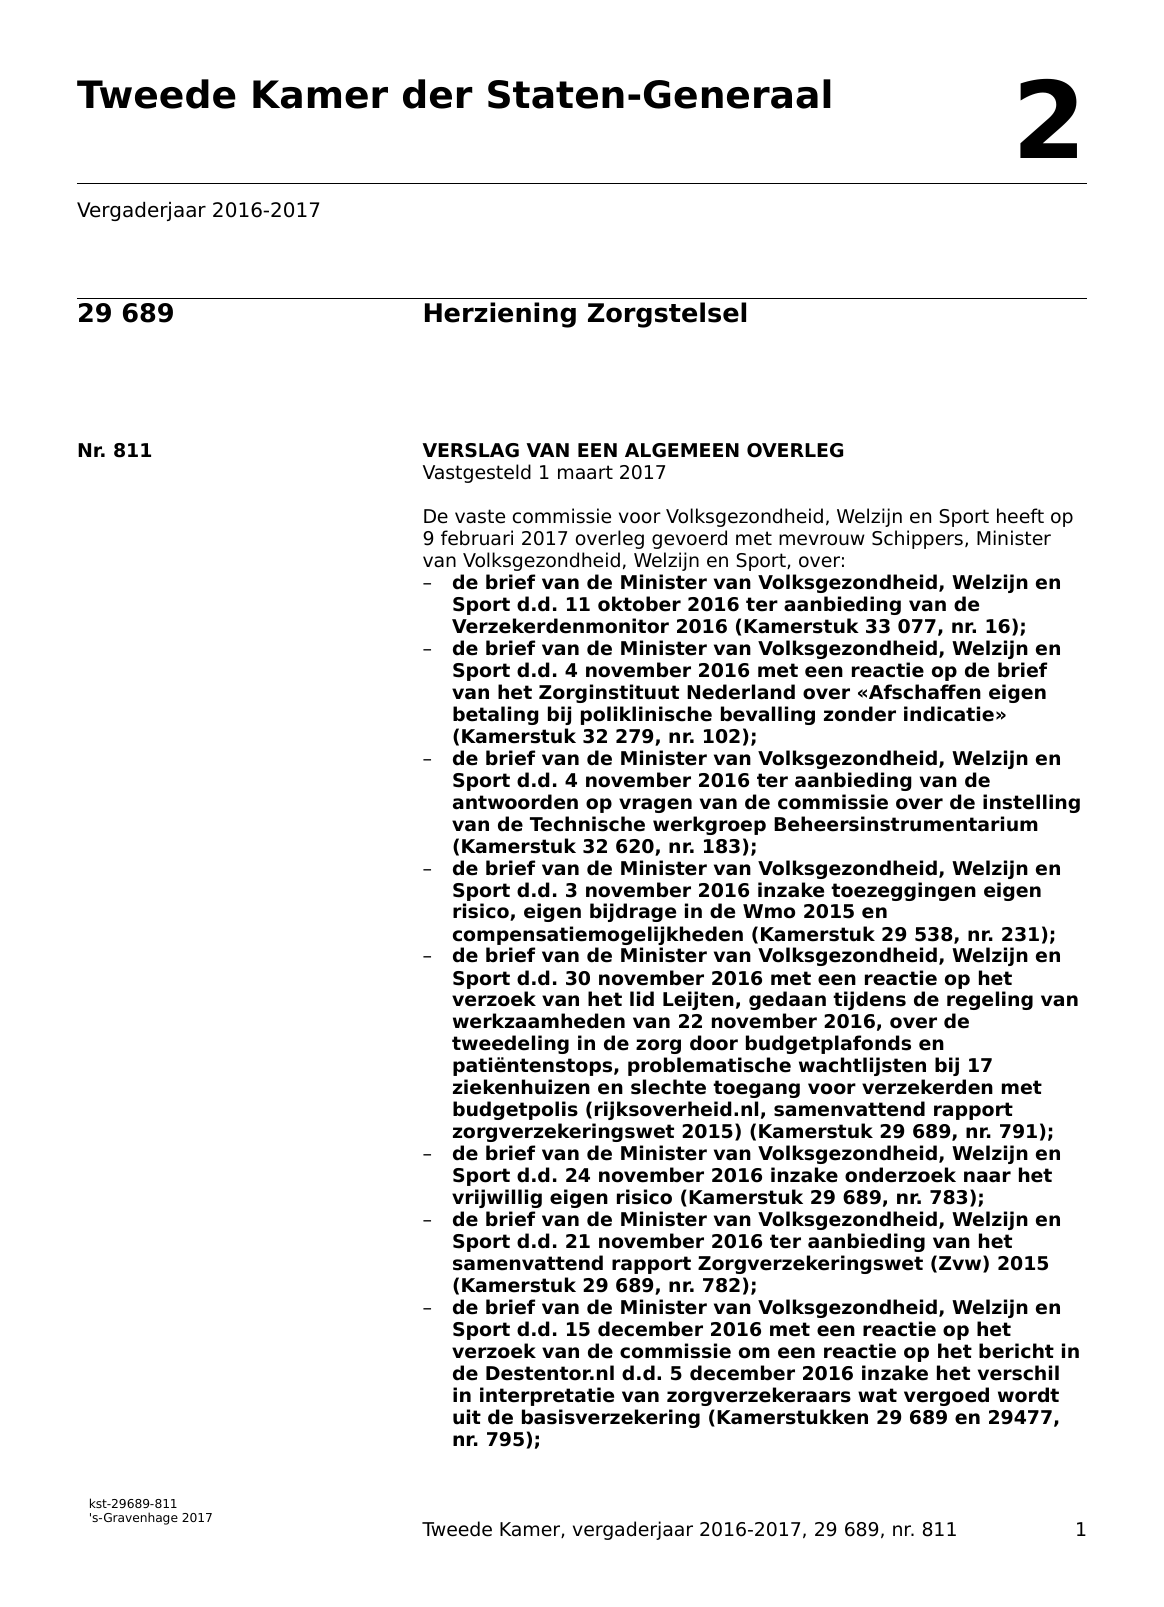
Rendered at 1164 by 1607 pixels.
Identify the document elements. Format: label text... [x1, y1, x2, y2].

text – de brief van de Minister van Volksgezondheid, Welzijn en Sport d.d. 4 november 2016 ter aanbieding van de antwoorden op vragen van de commissie over de instelling van de Technische werkgroep Beheersinstrumentarium (Kamerstuk 32 620, nr. 183); [422, 748, 1087, 857]
text 's-Gravenhage 2017 [88, 1511, 323, 1525]
table_header Tweede Kamer der Staten-Generaal [77, 59, 886, 183]
text – de brief van de Minister van Volksgezondheid, Welzijn en Sport d.d. 11 oktober 2016 ter aanbieding van de Verzekerdenmonitor 2016 (Kamerstuk 33 077, nr. 16); [422, 572, 1087, 638]
text kst-29689-811 [88, 1497, 323, 1511]
table_header 2 [886, 59, 1087, 183]
text – de brief van de Minister van Volksgezondheid, Welzijn en Sport d.d. 30 november 2016 met een reactie op het verzoek van het lid Leijten, gedaan tijdens de regeling van werkzaamheden van 22 november 2016, over de tweedeling in de zorg door budgetplafonds en patiëntenstops, problematische wachtlijsten bij 17 ziekenhuizen en slechte toegang voor verzekerden met budgetpolis (rijksoverheid.nl, samenvattend rapport zorgverzekeringswet 2015) (Kamerstuk 29 689, nr. 791); [422, 945, 1087, 1143]
text – de brief van de Minister van Volksgezondheid, Welzijn en Sport d.d. 15 december 2016 met een reactie op het verzoek van de commissie om een reactie op het bericht in de Destentor.nl d.d. 5 december 2016 inzake het verschil in interpretatie van zorgverzekeraars wat vergoed wordt uit de basisverzekering (Kamerstukken 29 689 en 29477, nr. 795); [422, 1297, 1087, 1451]
text – de brief van de Minister van Volksgezondheid, Welzijn en Sport d.d. 4 november 2016 met een reactie op de brief van het Zorginstituut Nederland over «Afschaffen eigen betaling bij poliklinische bevalling zonder indicatie» (Kamerstuk 32 279, nr. 102); [422, 638, 1087, 748]
table_cell Vergaderjaar 2016-2017 [77, 184, 1087, 298]
text Vastgesteld 1 maart 2017 [422, 462, 1087, 484]
subtitle 29 689 Herziening Zorgstelsel [77, 299, 1087, 329]
text – de brief van de Minister van Volksgezondheid, Welzijn en Sport d.d. 3 november 2016 inzake toezeggingen eigen risico, eigen bijdrage in de Wmo 2015 en compensatiemogelijkheden (Kamerstuk 29 538, nr. 231); [422, 857, 1087, 945]
text – de brief van de Minister van Volksgezondheid, Welzijn en Sport d.d. 21 november 2016 ter aanbieding van het samenvattend rapport Zorgverzekeringswet (Zvw) 2015 (Kamerstuk 29 689, nr. 782); [422, 1209, 1087, 1297]
subtitle Nr. 811 VERSLAG VAN EEN ALGEMEEN OVERLEG [77, 440, 1087, 462]
text De vaste commissie voor Volksgezondheid, Welzijn en Sport heeft op 9 februari 2017 overleg gevoerd met mevrouw Schippers, Minister van Volksgezondheid, Welzijn en Sport, over: [422, 506, 1087, 572]
text – de brief van de Minister van Volksgezondheid, Welzijn en Sport d.d. 24 november 2016 inzake onderzoek naar het vrijwillig eigen risico (Kamerstuk 29 689, nr. 783); [422, 1143, 1087, 1209]
